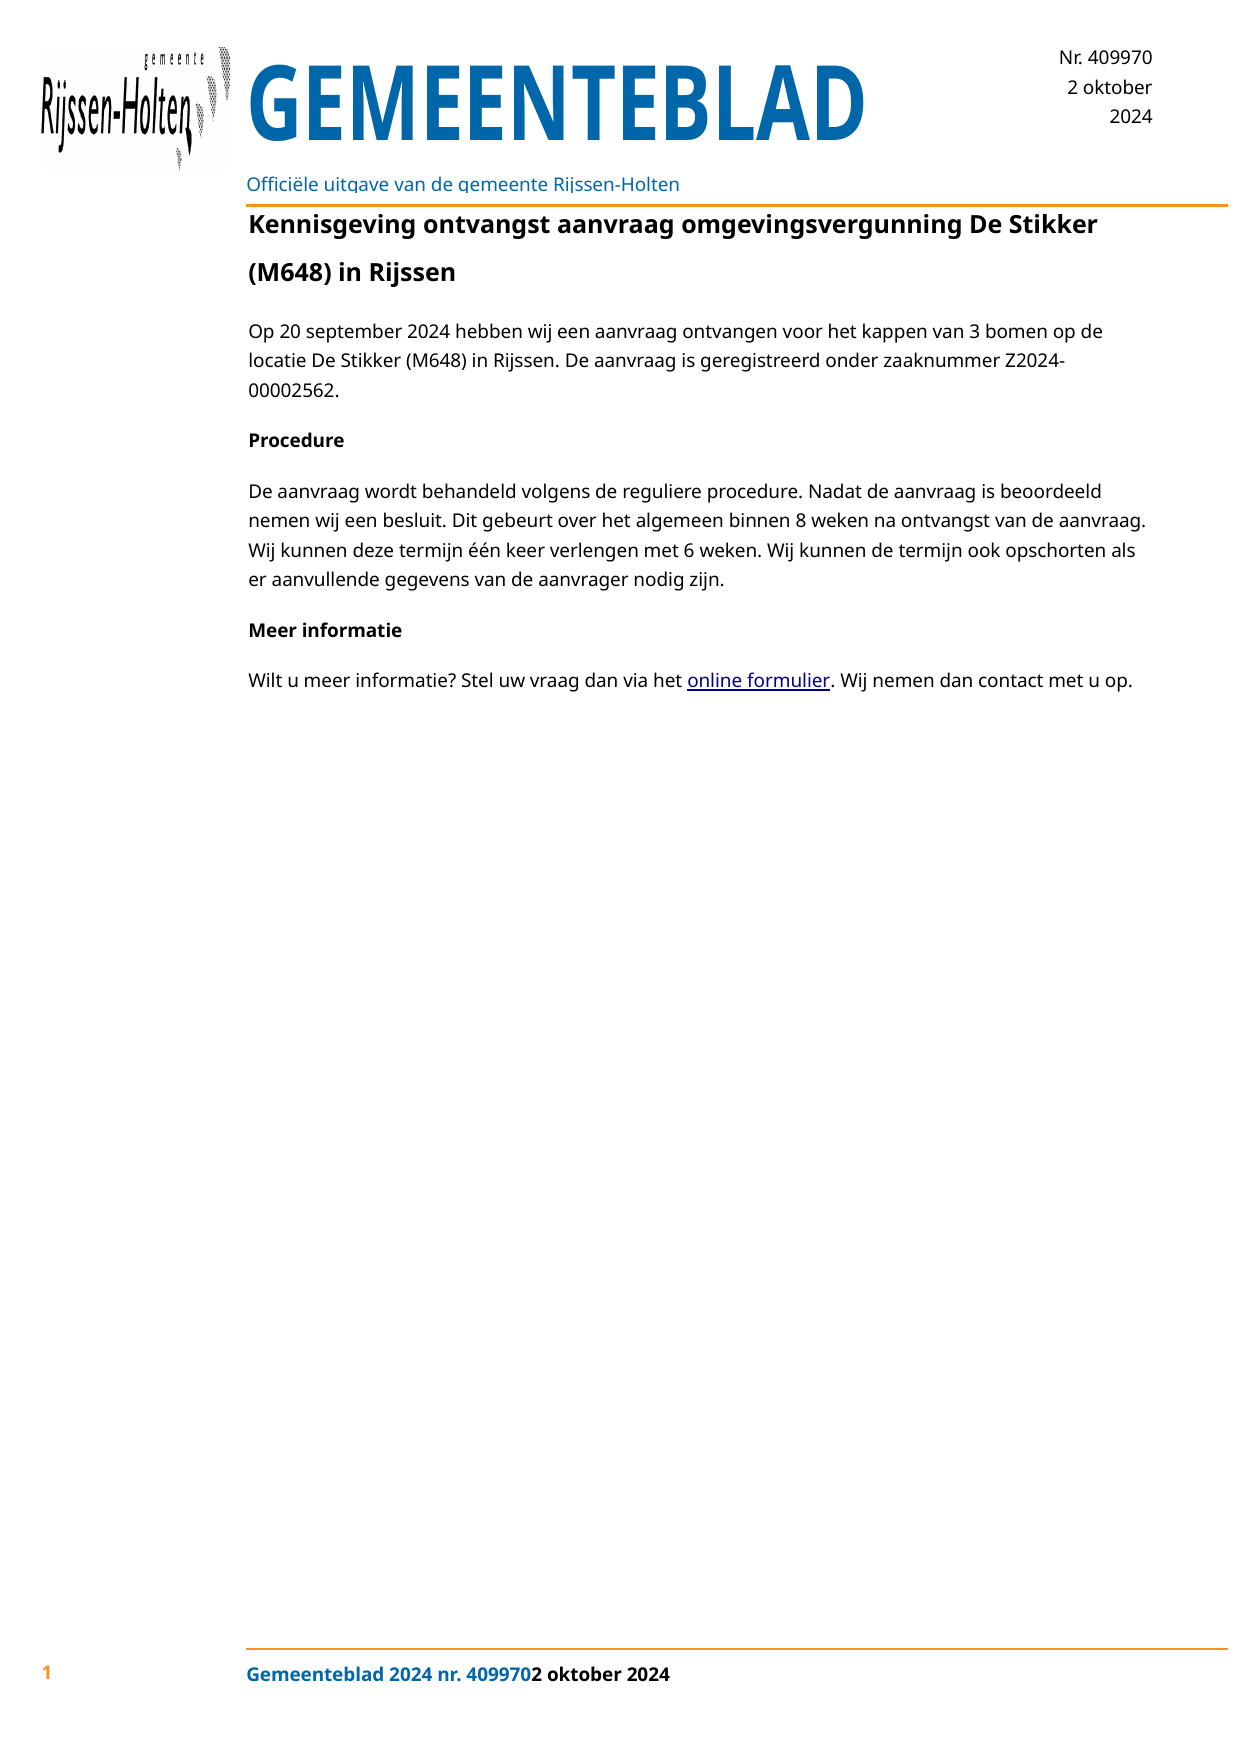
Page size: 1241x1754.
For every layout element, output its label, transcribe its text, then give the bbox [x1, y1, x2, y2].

text Meer informatie [248, 617, 1152, 643]
text Kennisgeving ontvangst aanvraag omgevingsvergunning De Stikker (M648) in Rijssen [248, 207, 1152, 288]
text Procedure [248, 427, 1152, 453]
text De aanvraag wordt behandeld volgens de reguliere procedure. Nadat de aanvraag is beoordeeld nemen wij een besluit. Dit gebeurt over het algemeen binnen 8 weken na ontvangst van de aanvraag. Wij kunnen deze termijn één keer verlengen met 6 weken. Wij kunnen de termijn ook opschorten als er aanvullende gegevens van de aanvrager nodig zijn. [248, 478, 1152, 592]
text Wilt u meer informatie? Stel uw vraag dan via het online formulier. Wij nemen dan contact met u op. [248, 667, 1152, 693]
text Op 20 september 2024 hebben wij een aanvraag ontvangen voor het kappen van 3 bomen op de locatie De Stikker (M648) in Rijssen. De aanvraag is geregistreerd onder zaaknummer Z2024-00002562. [248, 318, 1152, 403]
picture [41, 47, 231, 172]
